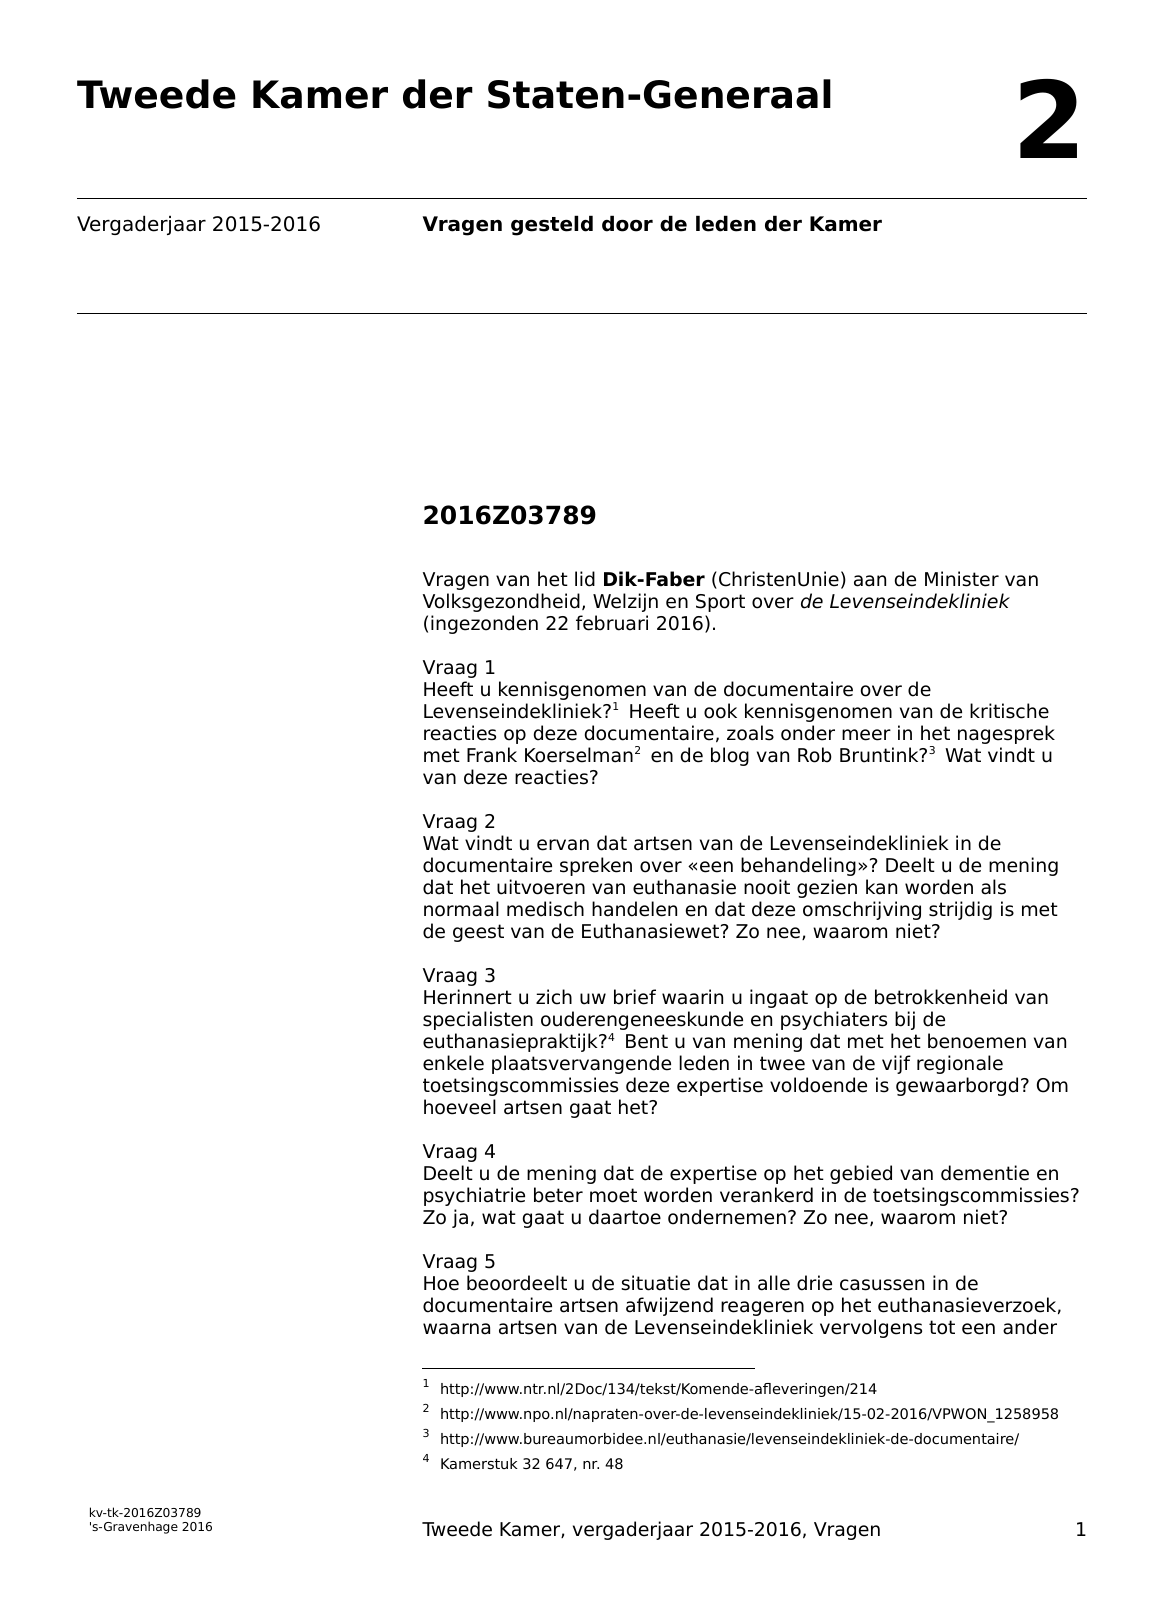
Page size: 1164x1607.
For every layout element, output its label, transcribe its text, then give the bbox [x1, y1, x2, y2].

text Vraag 3 [422, 965, 1087, 987]
text http://www.bureaumorbidee.nl/euthanasie/levenseindekliniek-de-documentaire/ [422, 1427, 1087, 1449]
text kv-tk-2016Z03789 [88, 1506, 323, 1520]
text Hoe beoordeelt u de situatie dat in alle drie casussen in de documentaire artsen afwijzend reageren op het euthanasieverzoek, waarna artsen van de Levenseindekliniek vervolgens tot een ander [422, 1273, 1087, 1339]
text 's-Gravenhage 2016 [88, 1520, 323, 1534]
text Herinnert u zich uw brief waarin u ingaat op de betrokkenheid van specialisten ouderengeneeskunde en psychiaters bij de euthanasiepraktijk? Bent u van mening dat met het benoemen van enkele plaatsvervangende leden in twee van de vijf regionale toetsingscommissies deze expertise voldoende is gewaarborgd? Om hoeveel artsen gaat het? [422, 987, 1087, 1119]
text Wat vindt u ervan dat artsen van de Levenseindekliniek in de documentaire spreken over «een behandeling»? Deelt u de mening dat het uitvoeren van euthanasie nooit gezien kan worden als normaal medisch handelen en dat deze omschrijving strijdig is met de geest van de Euthanasiewet? Zo nee, waarom niet? [422, 833, 1087, 943]
text Vraag 4 [422, 1141, 1087, 1163]
text Vraag 2 [422, 811, 1087, 833]
table_header 2 [886, 59, 1087, 198]
text Heeft u kennisgenomen van de documentaire over de Levenseindekliniek? Heeft u ook kennisgenomen van de kritische reacties op deze documentaire, zoals onder meer in het nagesprek met Frank Koerselman en de blog van Rob Bruntink? Wat vindt u van deze reacties? [422, 679, 1087, 789]
table_cell Vragen gesteld door de leden der Kamer [422, 199, 1087, 313]
table_cell Vergaderjaar 2015-2016 [77, 199, 422, 313]
text Vraag 1 [422, 657, 1087, 679]
text Vragen van het lid Dik-Faber (ChristenUnie) aan de Minister van Volksgezondheid, Welzijn en Sport over de Levenseindekliniek (ingezonden 22 februari 2016). [422, 569, 1087, 635]
text Kamerstuk 32 647, nr. 48 [422, 1452, 1087, 1474]
text Vraag 5 [422, 1251, 1087, 1273]
text http://www.ntr.nl/2Doc/134/tekst/Komende-afleveringen/214 [422, 1377, 1087, 1399]
text 2016Z03789 [422, 501, 1087, 531]
table_header Tweede Kamer der Staten-Generaal [77, 59, 886, 198]
text Deelt u de mening dat de expertise op het gebied van dementie en psychiatrie beter moet worden verankerd in de toetsingscommissies? Zo ja, wat gaat u daartoe ondernemen? Zo nee, waarom niet? [422, 1163, 1087, 1229]
text http://www.npo.nl/napraten-over-de-levenseindekliniek/15-02-2016/VPWON_1258958 [422, 1402, 1087, 1424]
